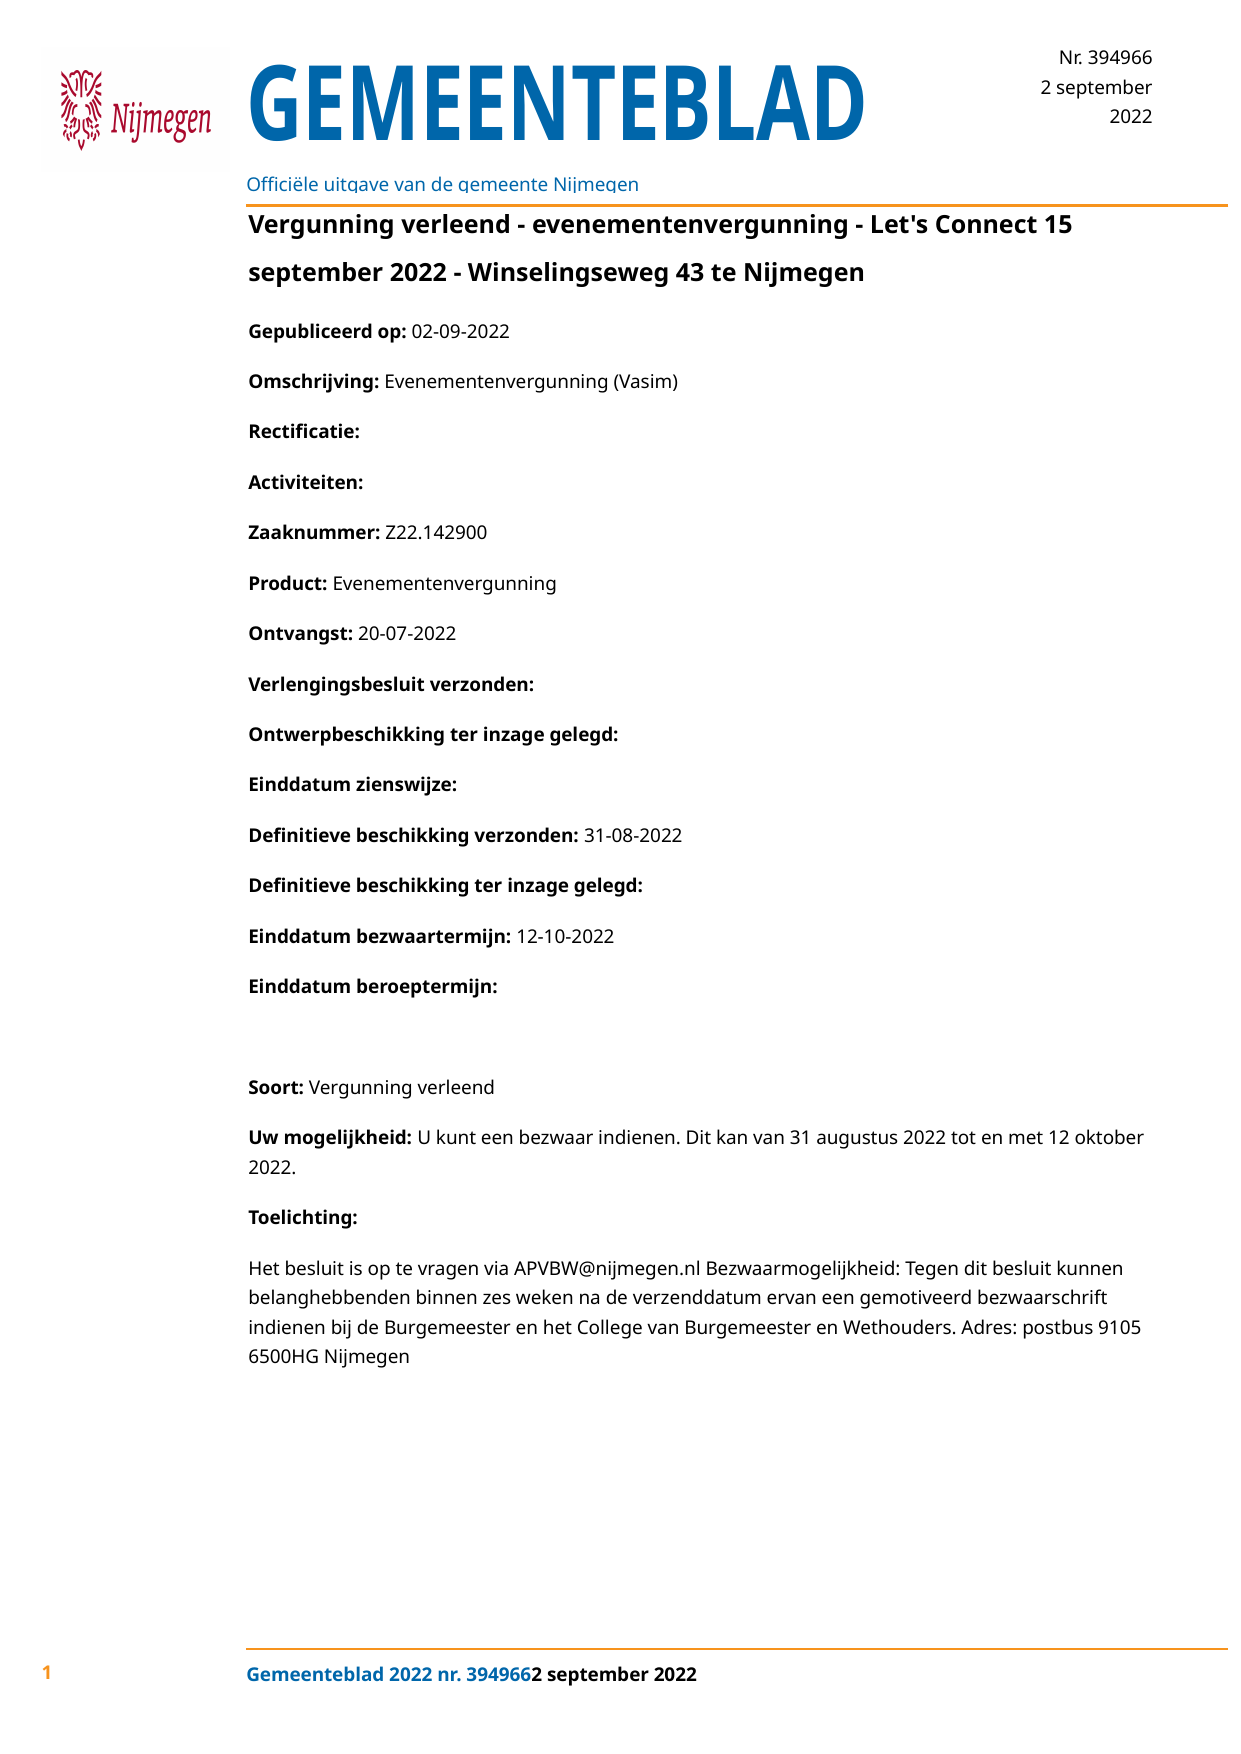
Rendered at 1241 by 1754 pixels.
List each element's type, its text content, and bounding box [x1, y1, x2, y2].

text Activiteiten: [248, 469, 1152, 495]
text Einddatum bezwaartermijn: 12-10-2022 [248, 923, 1152, 949]
text Toelichting: [248, 1204, 1152, 1230]
text Verlengingsbesluit verzonden: [248, 671, 1152, 697]
text Zaaknummer: Z22.142900 [248, 519, 1152, 545]
text Uw mogelijkheid: U kunt een bezwaar indienen. Dit kan van 31 augustus 2022 tot en met 12 oktober 2022. [248, 1124, 1152, 1180]
text Einddatum zienswijze: [248, 772, 1152, 797]
text Het besluit is op te vragen via APVBW@nijmegen.nl Bezwaarmogelijkheid: Tegen dit besluit kunnen belanghebbenden binnen zes weken na de verzenddatum ervan een gemotiveerd bezwaarschrift indienen bij de Burgemeester en het College van Burgemeester en Wethouders. Adres: postbus 9105 6500HG Nijmegen [248, 1255, 1152, 1369]
text Ontvangst: 20-07-2022 [248, 620, 1152, 646]
text Rectificatie: [248, 419, 1152, 444]
text Product: Evenementenvergunning [248, 570, 1152, 596]
text Omschrijving: Evenementenvergunning (Vasim) [248, 368, 1152, 394]
text Definitieve beschikking verzonden: 31-08-2022 [248, 822, 1152, 848]
text Definitieve beschikking ter inzage gelegd: [248, 872, 1152, 898]
text Gepubliceerd op: 02-09-2022 [248, 318, 1152, 344]
text Soort: Vergunning verleend [248, 1074, 1152, 1100]
text Einddatum beroeptermijn: [248, 973, 1152, 999]
picture [41, 47, 231, 172]
text Vergunning verleend - evenementenvergunning - Let's Connect 15 september 2022 - Winselingseweg 43 te Nijmegen [248, 207, 1152, 288]
text Ontwerpbeschikking ter inzage gelegd: [248, 721, 1152, 747]
